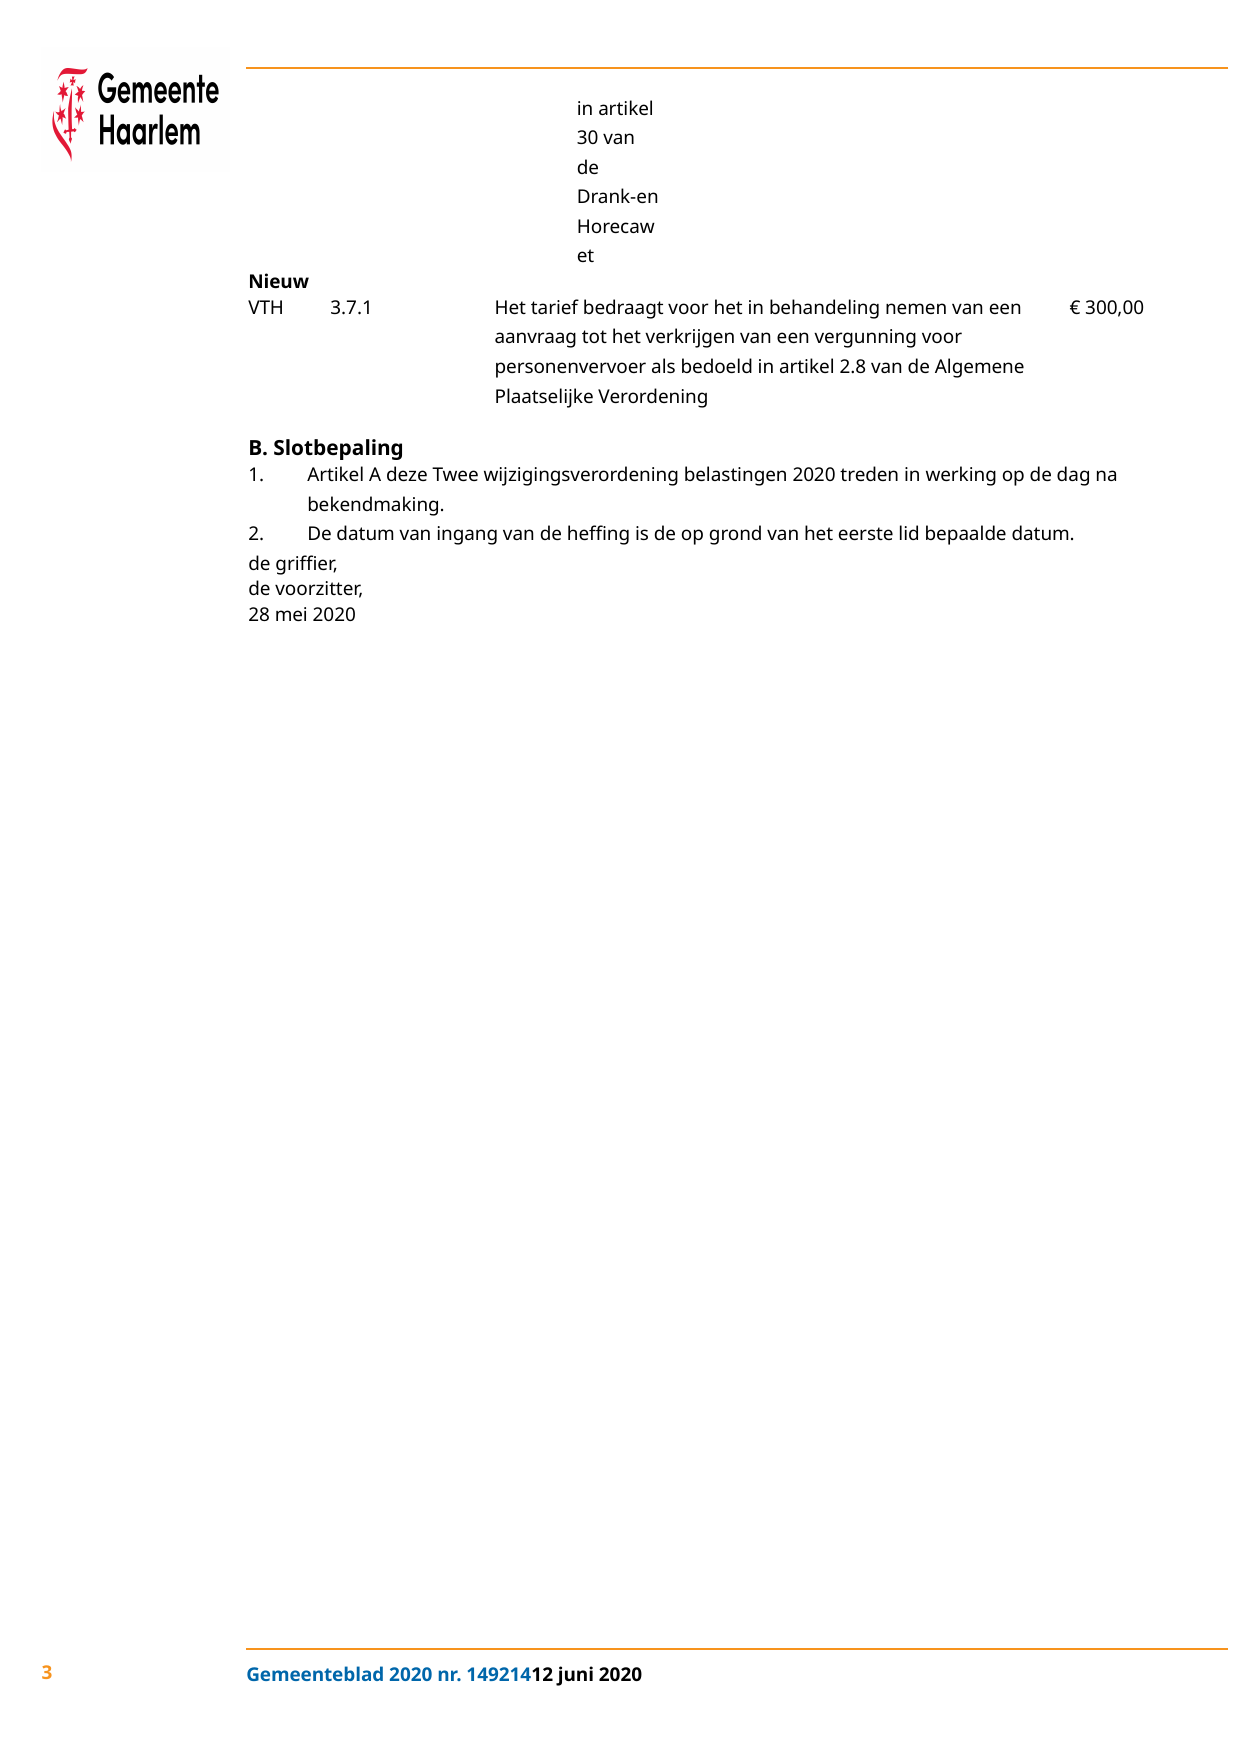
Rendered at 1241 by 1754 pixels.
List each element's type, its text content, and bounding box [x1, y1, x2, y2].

table_cell in artikel 30 van de Drank-en Horecawet [577, 95, 659, 268]
table_cell Nieuw [248, 269, 1152, 294]
table_cell 3.7.1 [330, 294, 494, 409]
list De datum van ingang van de heffing is de op grond van het eerste lid bepaalde datum. [248, 520, 1152, 546]
text B. Slotbepaling [248, 433, 1152, 461]
table_cell [905, 95, 987, 268]
table_cell [987, 95, 1069, 268]
table_cell [659, 95, 741, 268]
table_cell Het tarief bedraagt voor het in behandeling nemen van een aanvraag tot het verkrijgen van een vergunning voor personenvervoer als bedoeld in artikel 2.8 van de Algemene Plaatselijke Verordening [494, 294, 1069, 409]
text 28 mei 2020 [248, 601, 1152, 627]
text de griffier, [248, 550, 1152, 576]
picture [41, 47, 231, 172]
text de voorzitter, [248, 576, 1152, 601]
table_cell [412, 95, 577, 268]
table_cell [741, 95, 905, 268]
table_cell [1069, 95, 1152, 268]
table_cell € 300,00 [1069, 294, 1152, 409]
list Artikel A deze Twee wijzigingsverordening belastingen 2020 treden in werking op de dag na bekendmaking. [248, 461, 1152, 516]
table_cell [248, 95, 412, 268]
table_cell VTH [248, 294, 330, 409]
